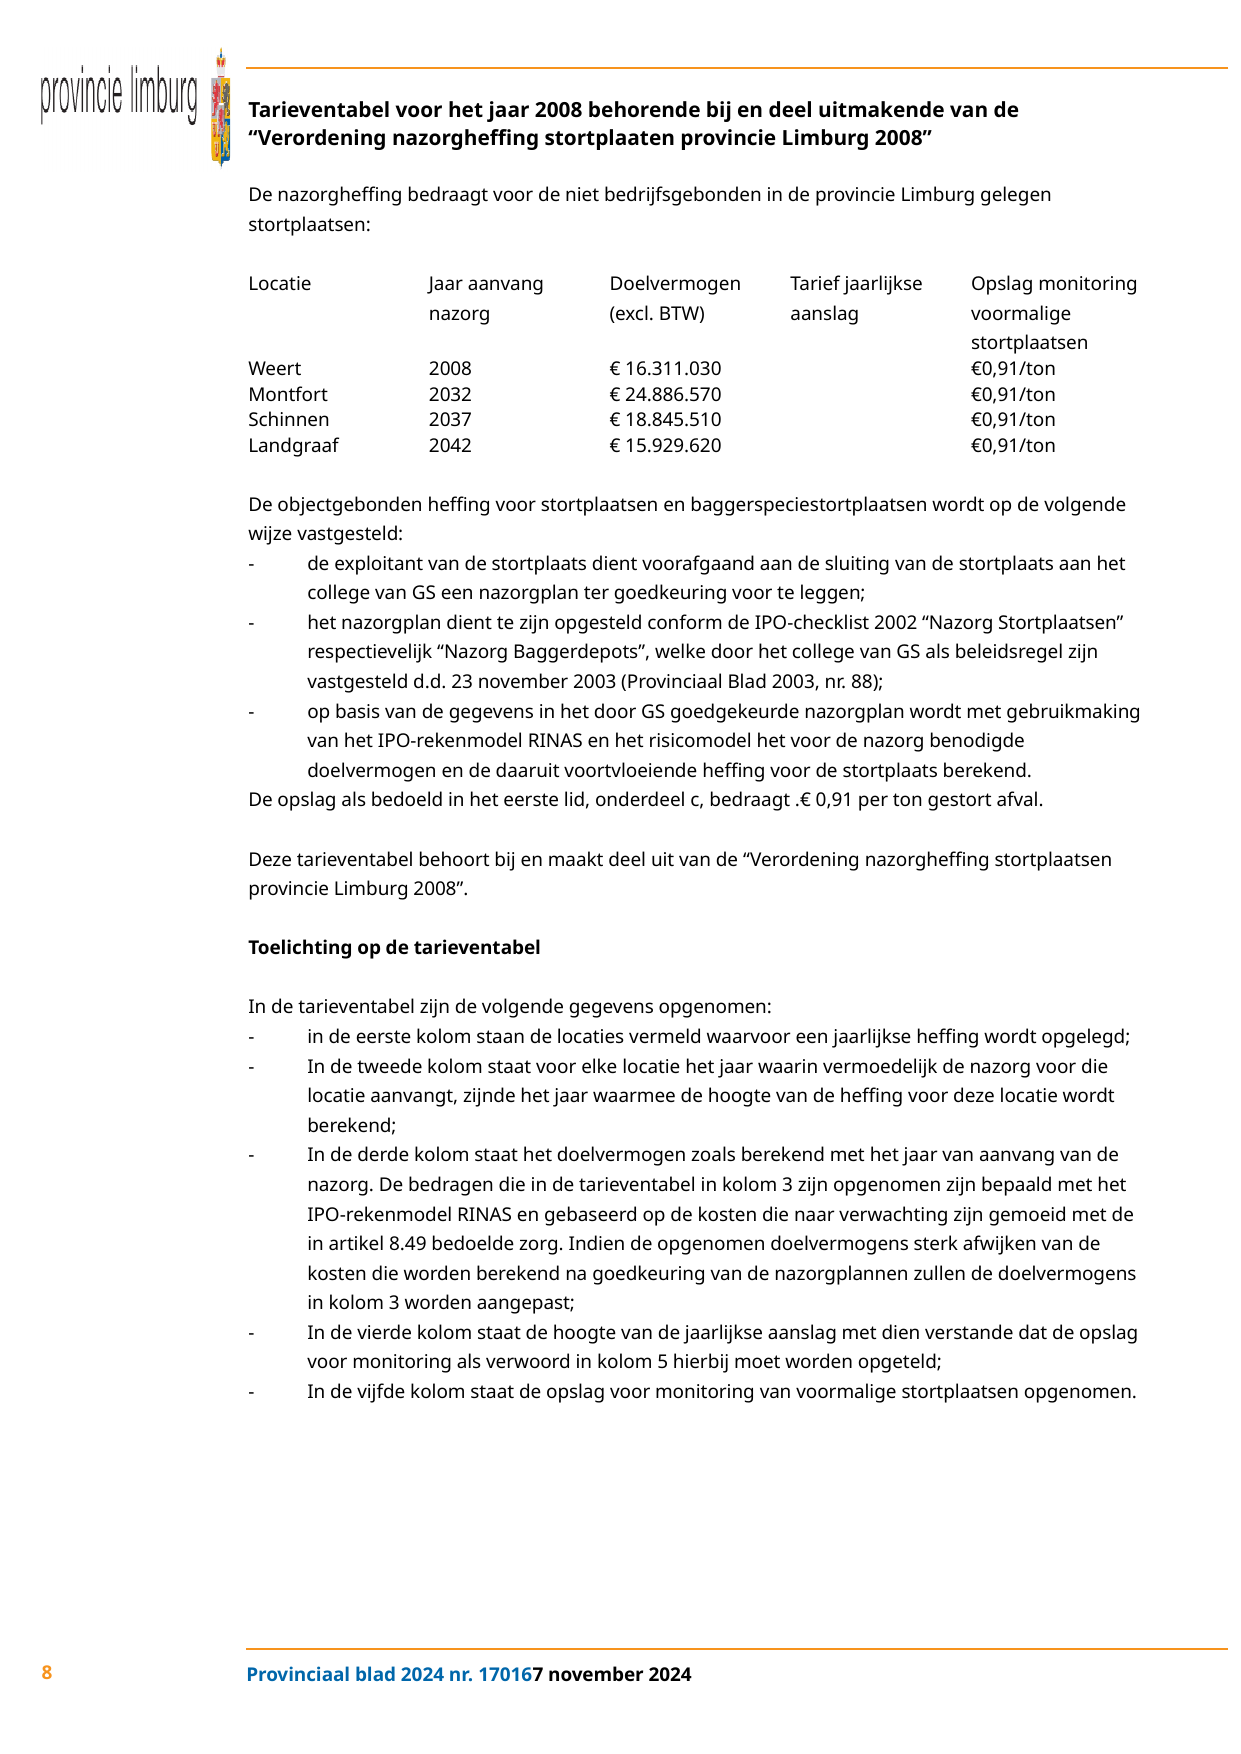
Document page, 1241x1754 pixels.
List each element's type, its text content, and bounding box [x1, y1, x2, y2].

text De objectgebonden heffing voor stortplaatsen en baggerspeciestortplaatsen wordt op de volgende wijze vastgesteld: [248, 491, 1152, 546]
table_header Doelvermogen (excl. BTW) [609, 270, 790, 355]
table_cell € 16.311.030 [609, 355, 790, 381]
table_cell €0,91/ton [971, 407, 1152, 432]
table_header Locatie [248, 270, 429, 355]
text Deze tarieventabel behoort bij en maakt deel uit van de “Verordening nazorgheffing stortplaatsen provincie Limburg 2008”. [248, 846, 1152, 901]
table_cell [790, 355, 971, 381]
picture [41, 47, 231, 172]
table_cell [790, 407, 971, 432]
table_cell Weert [248, 355, 429, 381]
table_cell 2037 [429, 407, 609, 432]
list het nazorgplan dient te zijn opgesteld conform de IPO-checklist 2002 “Nazorg Stortplaatsen” respectievelijk “Nazorg Baggerdepots”, welke door het college van GS als beleidsregel zijn vastgesteld d.d. 23 november 2003 (Provinciaal Blad 2003, nr. 88); [248, 609, 1152, 694]
text Toelichting op de tarieventabel [248, 934, 1152, 960]
table_cell €0,91/ton [971, 355, 1152, 381]
table_cell Montfort [248, 381, 429, 407]
table_cell € 15.929.620 [609, 432, 790, 458]
list in de eerste kolom staan de locaties vermeld waarvoor een jaarlijkse heffing wordt opgelegd; [248, 1023, 1152, 1049]
table_cell €0,91/ton [971, 432, 1152, 458]
table_cell 2008 [429, 355, 609, 381]
list op basis van de gegevens in het door GS goedgekeurde nazorgplan wordt met gebruikmaking van het IPO-rekenmodel RINAS en het risicomodel het voor de nazorg benodigde doelvermogen en de daaruit voortvloeiende heffing voor de stortplaats berekend. [248, 698, 1152, 783]
list In de derde kolom staat het doelvermogen zoals berekend met het jaar van aanvang van de nazorg. De bedragen die in de tarieventabel in kolom 3 zijn opgenomen zijn bepaald met het IPO-rekenmodel RINAS en gebaseerd op de kosten die naar verwachting zijn gemoeid met de in artikel 8.49 bedoelde zorg. Indien de opgenomen doelvermogens sterk afwijken van de kosten die worden berekend na goedkeuring van de nazorgplannen zullen de doelvermogens in kolom 3 worden aangepast; [248, 1142, 1152, 1315]
table_cell [790, 432, 971, 458]
table_header Tarief jaarlijkse aanslag [790, 270, 971, 355]
list In de vierde kolom staat de hoogte van de jaarlijkse aanslag met dien verstande dat de opslag voor monitoring als verwoord in kolom 5 hierbij moet worden opgeteld; [248, 1319, 1152, 1374]
table_cell € 18.845.510 [609, 407, 790, 432]
text De nazorgheffing bedraagt voor de niet bedrijfsgebonden in de provincie Limburg gelegen stortplaatsen: [248, 181, 1152, 237]
list In de tweede kolom staat voor elke locatie het jaar waarin vermoedelijk de nazorg voor die locatie aanvangt, zijnde het jaar waarmee de hoogte van de heffing voor deze locatie wordt berekend; [248, 1053, 1152, 1138]
table_cell 2032 [429, 381, 609, 407]
table_cell Schinnen [248, 407, 429, 432]
table_cell [790, 381, 971, 407]
table_header Jaar aanvang nazorg [429, 270, 609, 355]
table_cell € 24.886.570 [609, 381, 790, 407]
list de exploitant van de stortplaats dient voorafgaand aan de sluiting van de stortplaats aan het college van GS een nazorgplan ter goedkeuring voor te leggen; [248, 550, 1152, 605]
list In de vijfde kolom staat de opslag voor monitoring van voormalige stortplaatsen opgenomen. [248, 1378, 1152, 1404]
text De opslag als bedoeld in het eerste lid, onderdeel c, bedraagt .€ 0,91 per ton gestort afval. [248, 787, 1152, 812]
text In de tarieventabel zijn de volgende gegevens opgenomen: [248, 994, 1152, 1019]
table_cell 2042 [429, 432, 609, 458]
text Tarieventabel voor het jaar 2008 behorende bij en deel uitmakende van de “Verordening nazorgheffing stortplaaten provincie Limburg 2008” [248, 95, 1152, 152]
table_header Opslag monitoring voormalige stortplaatsen [971, 270, 1152, 355]
table_cell €0,91/ton [971, 381, 1152, 407]
table_cell Landgraaf [248, 432, 429, 458]
